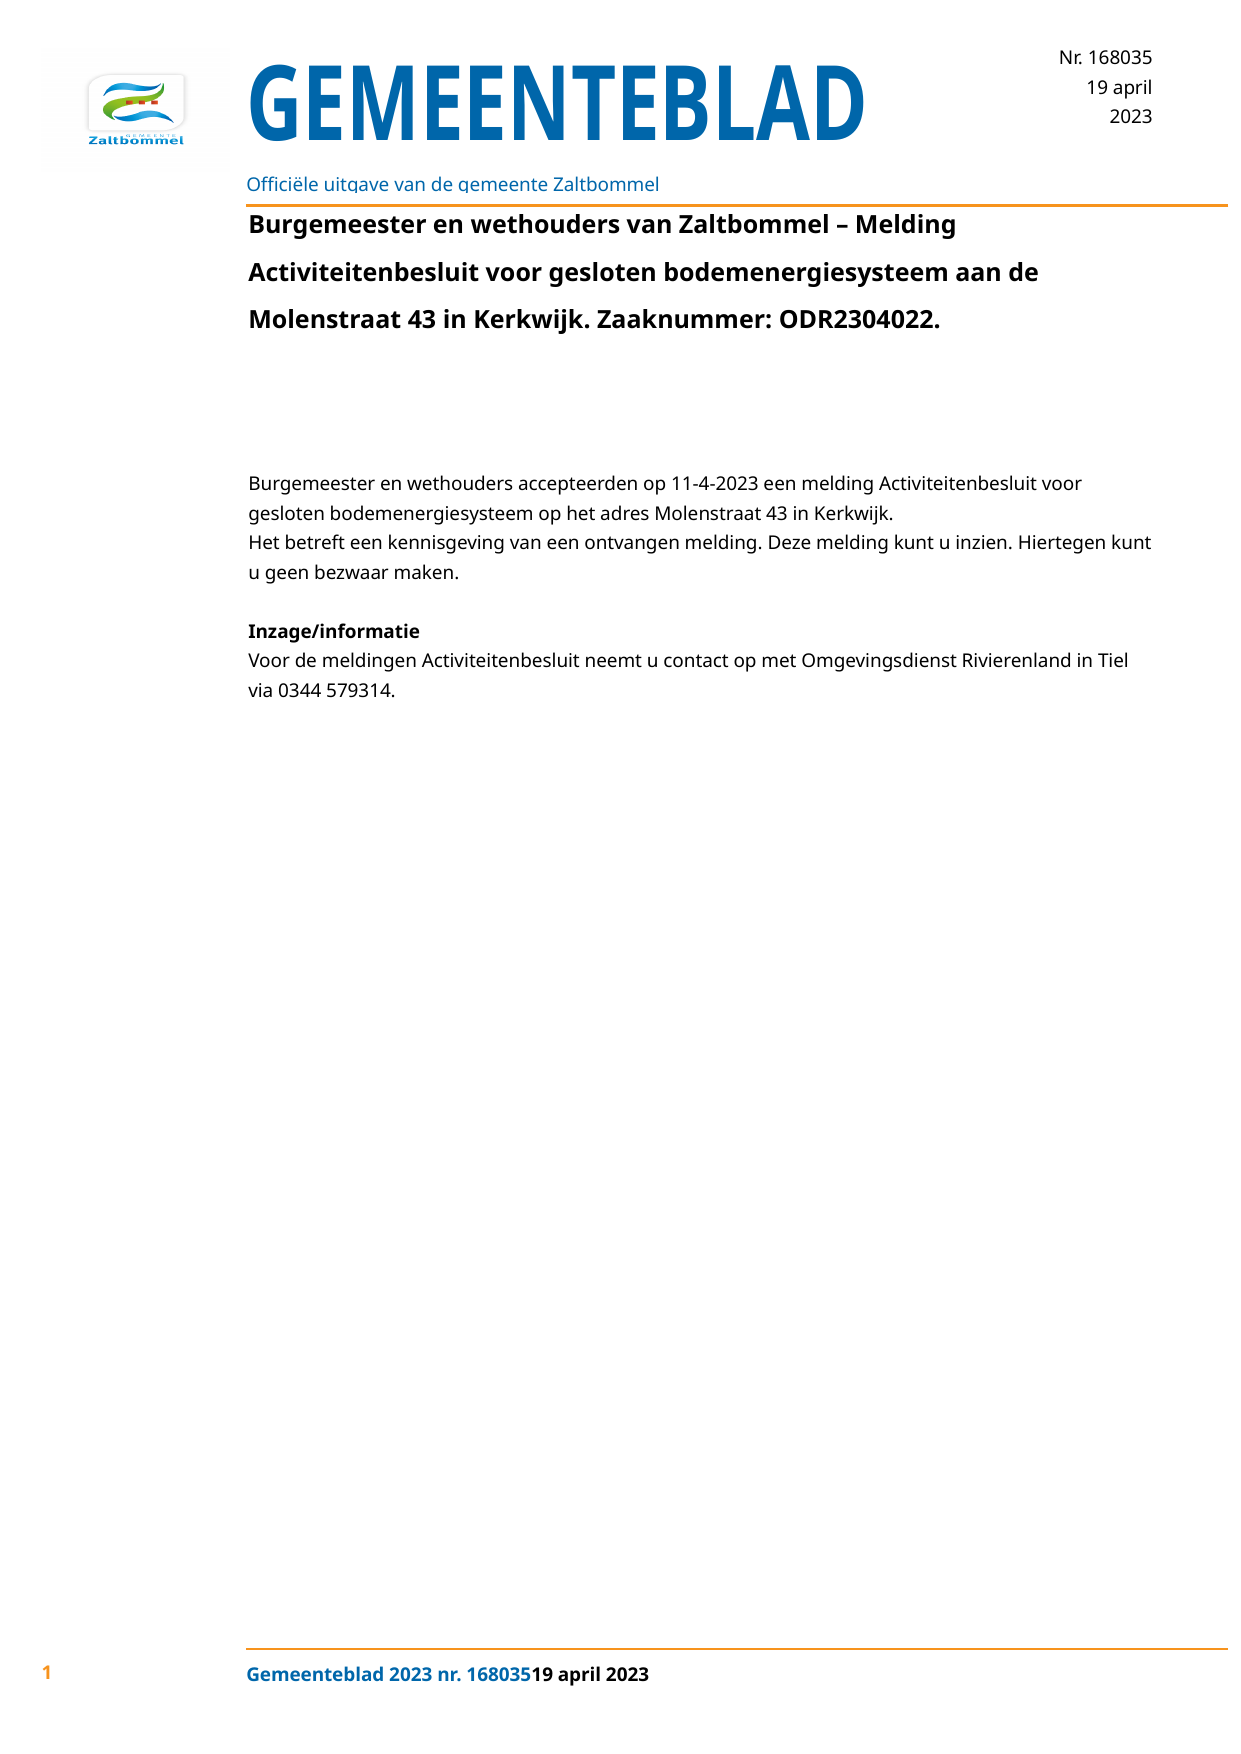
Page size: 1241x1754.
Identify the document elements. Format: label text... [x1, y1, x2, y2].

text Burgemeester en wethouders accepteerden op 11-4-2023 een melding Activiteitenbesluit voor gesloten bodemenergiesysteem op het adres Molenstraat 43 in Kerkwijk. [248, 470, 1152, 525]
text Het betreft een kennisgeving van een ontvangen melding. Deze melding kunt u inzien. Hiertegen kunt u geen bezwaar maken. [248, 529, 1152, 584]
picture [41, 47, 231, 172]
text Voor de meldingen Activiteitenbesluit neemt u contact op met Omgevingsdienst Rivierenland in Tiel via 0344 579314. [248, 648, 1152, 703]
text Inzage/informatie [248, 618, 1152, 644]
text Burgemeester en wethouders van Zaltbommel – Melding Activiteitenbesluit voor gesloten bodemenergiesysteem aan de Molenstraat 43 in Kerkwijk. Zaaknummer: ODR2304022. [248, 207, 1152, 336]
